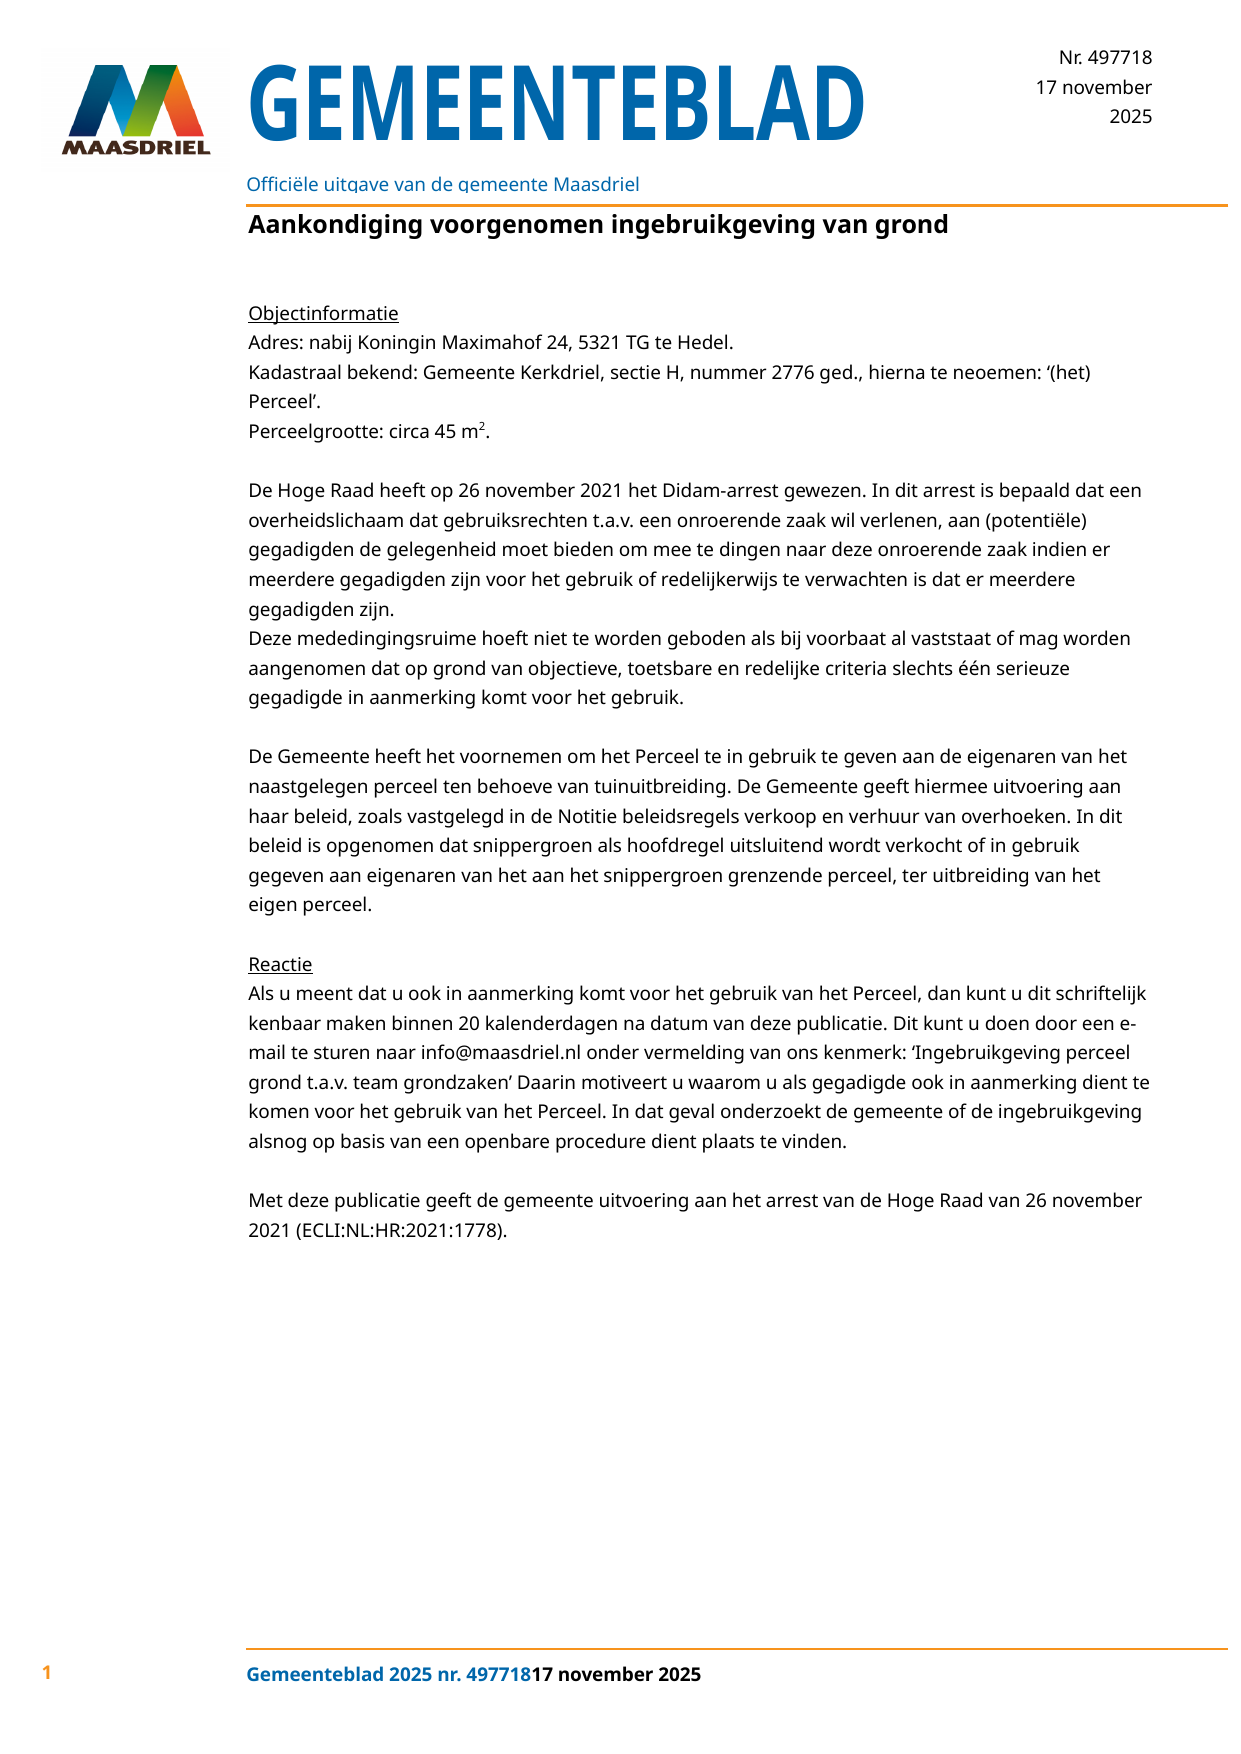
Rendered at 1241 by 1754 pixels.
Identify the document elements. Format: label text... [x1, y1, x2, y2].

text Met deze publicatie geeft de gemeente uitvoering aan het arrest van de Hoge Raad van 26 november 2021 (ECLI:NL:HR:2021:1778). [248, 1187, 1152, 1243]
text Reactie [248, 951, 1152, 976]
text Objectinformatie [248, 300, 1152, 326]
text Kadastraal bekend: Gemeente Kerkdriel, sectie H, nummer 2776 ged., hierna te neoemen: ‘(het) Perceel’. [248, 359, 1152, 414]
text De Gemeente heeft het voornemen om het Perceel te in gebruik te geven aan de eigenaren van het naastgelegen perceel ten behoeve van tuinuitbreiding. De Gemeente geeft hiermee uitvoering aan haar beleid, zoals vastgelegd in de Notitie beleidsregels verkoop en verhuur van overhoeken. In dit beleid is opgenomen dat snippergroen als hoofdregel uitsluitend wordt verkocht of in gebruik gegeven aan eigenaren van het aan het snippergroen grenzende perceel, ter uitbreiding van het eigen perceel. [248, 744, 1152, 917]
text Aankondiging voorgenomen ingebruikgeving van grond [248, 207, 1152, 241]
text De Hoge Raad heeft op 26 november 2021 het Didam-arrest gewezen. In dit arrest is bepaald dat een overheidslichaam dat gebruiksrechten t.a.v. een onroerende zaak wil verlenen, aan (potentiële) gegadigden de gelegenheid moet bieden om mee te dingen naar deze onroerende zaak indien er meerdere gegadigden zijn voor het gebruik of redelijkerwijs te verwachten is dat er meerdere gegadigden zijn. [248, 477, 1152, 621]
picture [41, 47, 231, 172]
text Als u meent dat u ook in aanmerking komt voor het gebruik van het Perceel, dan kunt u dit schriftelijk kenbaar maken binnen 20 kalenderdagen na datum van deze publicatie. Dit kunt u doen door een e-mail te sturen naar info@maasdriel.nl onder vermelding van ons kenmerk: ‘Ingebruikgeving perceel grond t.a.v. team grondzaken’ Daarin motiveert u waarom u als gegadigde ook in aanmerking dient te komen voor het gebruik van het Perceel. In dat geval onderzoekt de gemeente of de ingebruikgeving alsnog op basis van een openbare procedure dient plaats te vinden. [248, 980, 1152, 1154]
text Perceelgrootte: circa 45 m2. [248, 418, 1152, 444]
text Deze mededingingsruime hoeft niet te worden geboden als bij voorbaat al vaststaat of mag worden aangenomen dat op grond van objectieve, toetsbare en redelijke criteria slechts één serieuze gegadigde in aanmerking komt voor het gebruik. [248, 625, 1152, 710]
text Adres: nabij Koningin Maximahof 24, 5321 TG te Hedel. [248, 329, 1152, 355]
